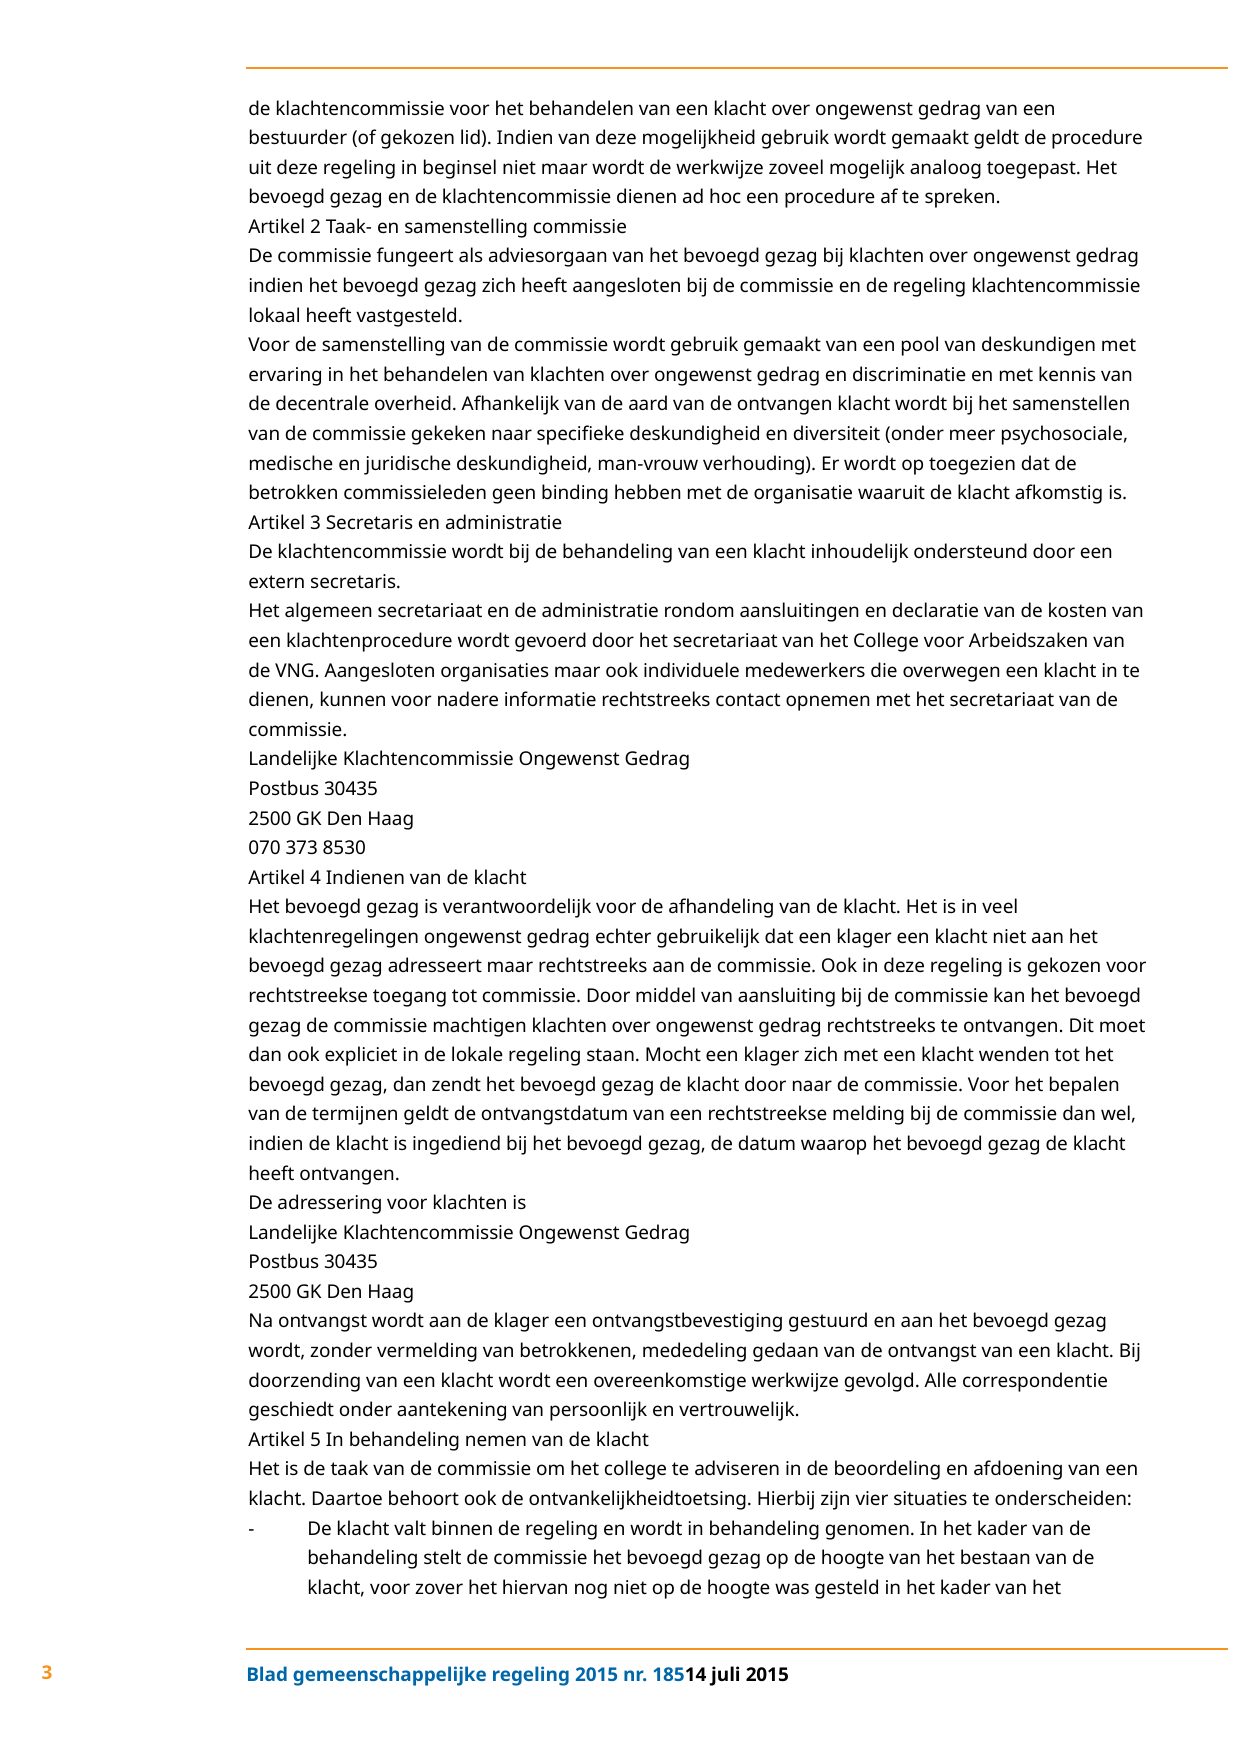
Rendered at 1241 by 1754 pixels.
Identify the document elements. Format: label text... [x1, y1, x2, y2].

text De commissie fungeert als adviesorgaan van het bevoegd gezag bij klachten over ongewenst gedrag indien het bevoegd gezag zich heeft aangesloten bij de commissie en de regeling klachtencommissie lokaal heeft vastgesteld. [248, 243, 1152, 328]
text Het algemeen secretariaat en de administratie rondom aansluitingen en declaratie van de kosten van een klachtenprocedure wordt gevoerd door het secretariaat van het College voor Arbeidszaken van de VNG. Aangesloten organisaties maar ook individuele medewerkers die overwegen een klacht in te dienen, kunnen voor nadere informatie rechtstreeks contact opnemen met het secretariaat van de commissie. [248, 598, 1152, 742]
text Het bevoegd gezag is verantwoordelijk voor de afhandeling van de klacht. Het is in veel klachtenregelingen ongewenst gedrag echter gebruikelijk dat een klager een klacht niet aan het bevoegd gezag adresseert maar rechtstreeks aan de commissie. Ook in deze regeling is gekozen voor rechtstreekse toegang tot commissie. Door middel van aansluiting bij de commissie kan het bevoegd gezag de commissie machtigen klachten over ongewenst gedrag rechtstreeks te ontvangen. Dit moet dan ook expliciet in de lokale regeling staan. Mocht een klager zich met een klacht wenden tot het bevoegd gezag, dan zendt het bevoegd gezag de klacht door naar de commissie. Voor het bepalen van de termijnen geldt de ontvangstdatum van een rechtstreekse melding bij de commissie dan wel, indien de klacht is ingediend bij het bevoegd gezag, de datum waarop het bevoegd gezag de klacht heeft ontvangen. [248, 893, 1152, 1186]
text Artikel 4 Indienen van de klacht [248, 864, 1152, 890]
text Artikel 2 Taak- en samenstelling commissie [248, 213, 1152, 239]
text 070 373 8530 [248, 834, 1152, 860]
text Artikel 3 Secretaris en administratie [248, 509, 1152, 535]
text Landelijke Klachtencommissie Ongewenst Gedrag [248, 746, 1152, 771]
text Artikel 5 In behandeling nemen van de klacht [248, 1426, 1152, 1452]
text Postbus 30435 [248, 775, 1152, 801]
text Landelijke Klachtencommissie Ongewenst Gedrag [248, 1219, 1152, 1245]
text de klachtencommissie voor het behandelen van een klacht over ongewenst gedrag van een bestuurder (of gekozen lid). Indien van deze mogelijkheid gebruik wordt gemaakt geldt de procedure uit deze regeling in beginsel niet maar wordt de werkwijze zoveel mogelijk analoog toegepast. Het bevoegd gezag en de klachtencommissie dienen ad hoc een procedure af te spreken. [248, 95, 1152, 209]
text 2500 GK Den Haag [248, 805, 1152, 831]
text Het is de taak van de commissie om het college te adviseren in de beoordeling en afdoening van een klacht. Daartoe behoort ook de ontvankelijkheidtoetsing. Hierbij zijn vier situaties te onderscheiden: [248, 1456, 1152, 1511]
text 2500 GK Den Haag [248, 1278, 1152, 1304]
text Postbus 30435 [248, 1248, 1152, 1274]
text Na ontvangst wordt aan de klager een ontvangstbevestiging gestuurd en aan het bevoegd gezag wordt, zonder vermelding van betrokkenen, mededeling gedaan van de ontvangst van een klacht. Bij doorzending van een klacht wordt een overeenkomstige werkwijze gevolgd. Alle correspondentie geschiedt onder aantekening van persoonlijk en vertrouwelijk. [248, 1308, 1152, 1422]
list De klacht valt binnen de regeling en wordt in behandeling genomen. In het kader van de behandeling stelt de commissie het bevoegd gezag op de hoogte van het bestaan van de klacht, voor zover het hiervan nog niet op de hoogte was gesteld in het kader van het [248, 1515, 1152, 1600]
text De klachtencommissie wordt bij de behandeling van een klacht inhoudelijk ondersteund door een extern secretaris. [248, 538, 1152, 594]
text Voor de samenstelling van de commissie wordt gebruik gemaakt van een pool van deskundigen met ervaring in het behandelen van klachten over ongewenst gedrag en discriminatie en met kennis van de decentrale overheid. Afhankelijk van de aard van de ontvangen klacht wordt bij het samenstellen van de commissie gekeken naar specifieke deskundigheid en diversiteit (onder meer psychosociale, medische en juridische deskundigheid, man-vrouw verhouding). Er wordt op toegezien dat de betrokken commissieleden geen binding hebben met de organisatie waaruit de klacht afkomstig is. [248, 331, 1152, 505]
text De adressering voor klachten is [248, 1189, 1152, 1215]
picture [41, 47, 231, 172]
